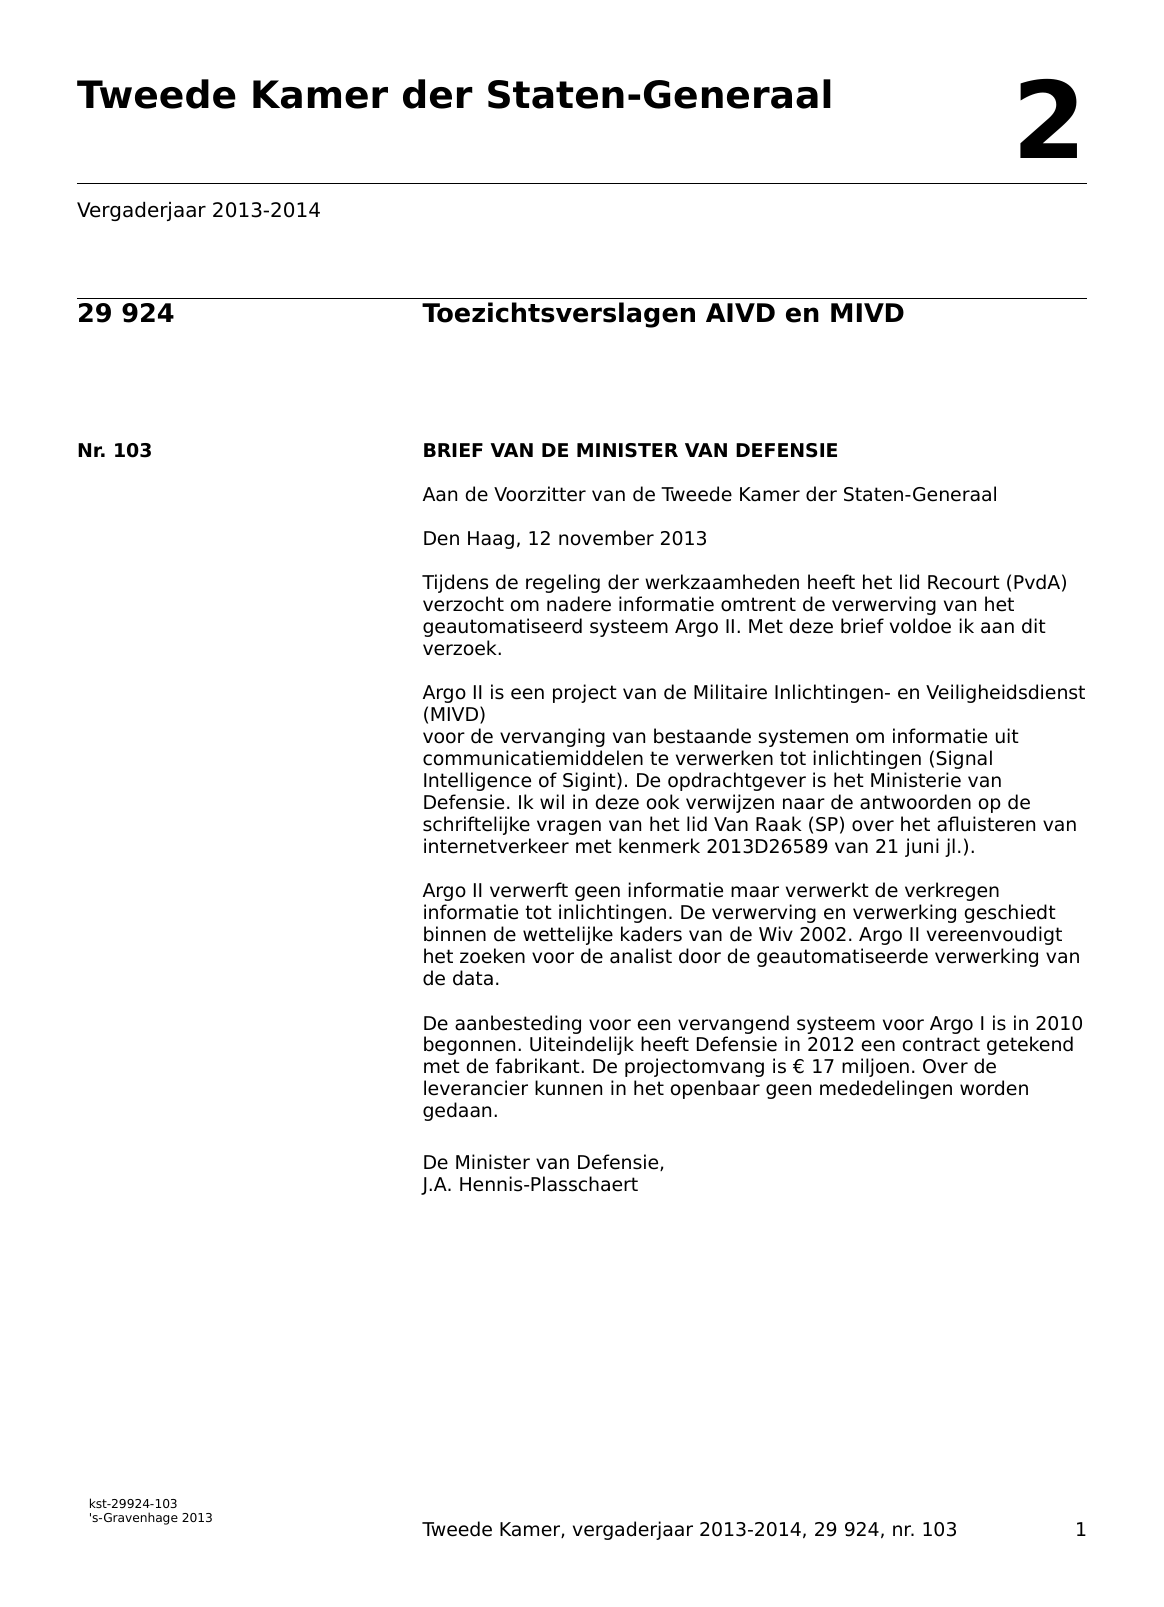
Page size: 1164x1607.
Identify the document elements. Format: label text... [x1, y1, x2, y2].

text Aan de Voorzitter van de Tweede Kamer der Staten-Generaal [422, 484, 1087, 506]
text Argo II verwerft geen informatie maar verwerkt de verkregen informatie tot inlichtingen. De verwerving en verwerking geschiedt binnen de wettelijke kaders van de Wiv 2002. Argo II vereenvoudigt het zoeken voor de analist door de geautomatiseerde verwerking van de data. [422, 880, 1087, 990]
text Argo II is een project van de Militaire Inlichtingen- en Veiligheidsdienst (MIVD) [422, 682, 1087, 726]
text Tijdens de regeling der werkzaamheden heeft het lid Recourt (PvdA) verzocht om nadere informatie omtrent de verwerving van het geautomatiseerd systeem Argo II. Met deze brief voldoe ik aan dit verzoek. [422, 572, 1087, 660]
table_cell Vergaderjaar 2013-2014 [77, 184, 1087, 298]
text De aanbesteding voor een vervangend systeem voor Argo I is in 2010 begonnen. Uiteindelijk heeft Defensie in 2012 een contract getekend met de fabrikant. De projectomvang is € 17 miljoen. Over de leverancier kunnen in het openbaar geen mededelingen worden gedaan. [422, 1012, 1087, 1122]
text kst-29924-103 [88, 1497, 323, 1511]
table_header Tweede Kamer der Staten-Generaal [77, 59, 886, 183]
subtitle 29 924 Toezichtsverslagen AIVD en MIVD [77, 299, 1087, 329]
text 's-Gravenhage 2013 [88, 1511, 323, 1525]
text De Minister van Defensie, J.A. Hennis-Plasschaert [422, 1152, 1087, 1196]
text Den Haag, 12 november 2013 [422, 528, 1087, 550]
subtitle Nr. 103 BRIEF VAN DE MINISTER VAN DEFENSIE [77, 440, 1087, 462]
text voor de vervanging van bestaande systemen om informatie uit communicatiemiddelen te verwerken tot inlichtingen (Signal Intelligence of Sigint). De opdrachtgever is het Ministerie van Defensie. Ik wil in deze ook verwijzen naar de antwoorden op de schriftelijke vragen van het lid Van Raak (SP) over het afluisteren van internetverkeer met kenmerk 2013D26589 van 21 juni jl.). [422, 726, 1087, 858]
table_header 2 [886, 59, 1087, 183]
